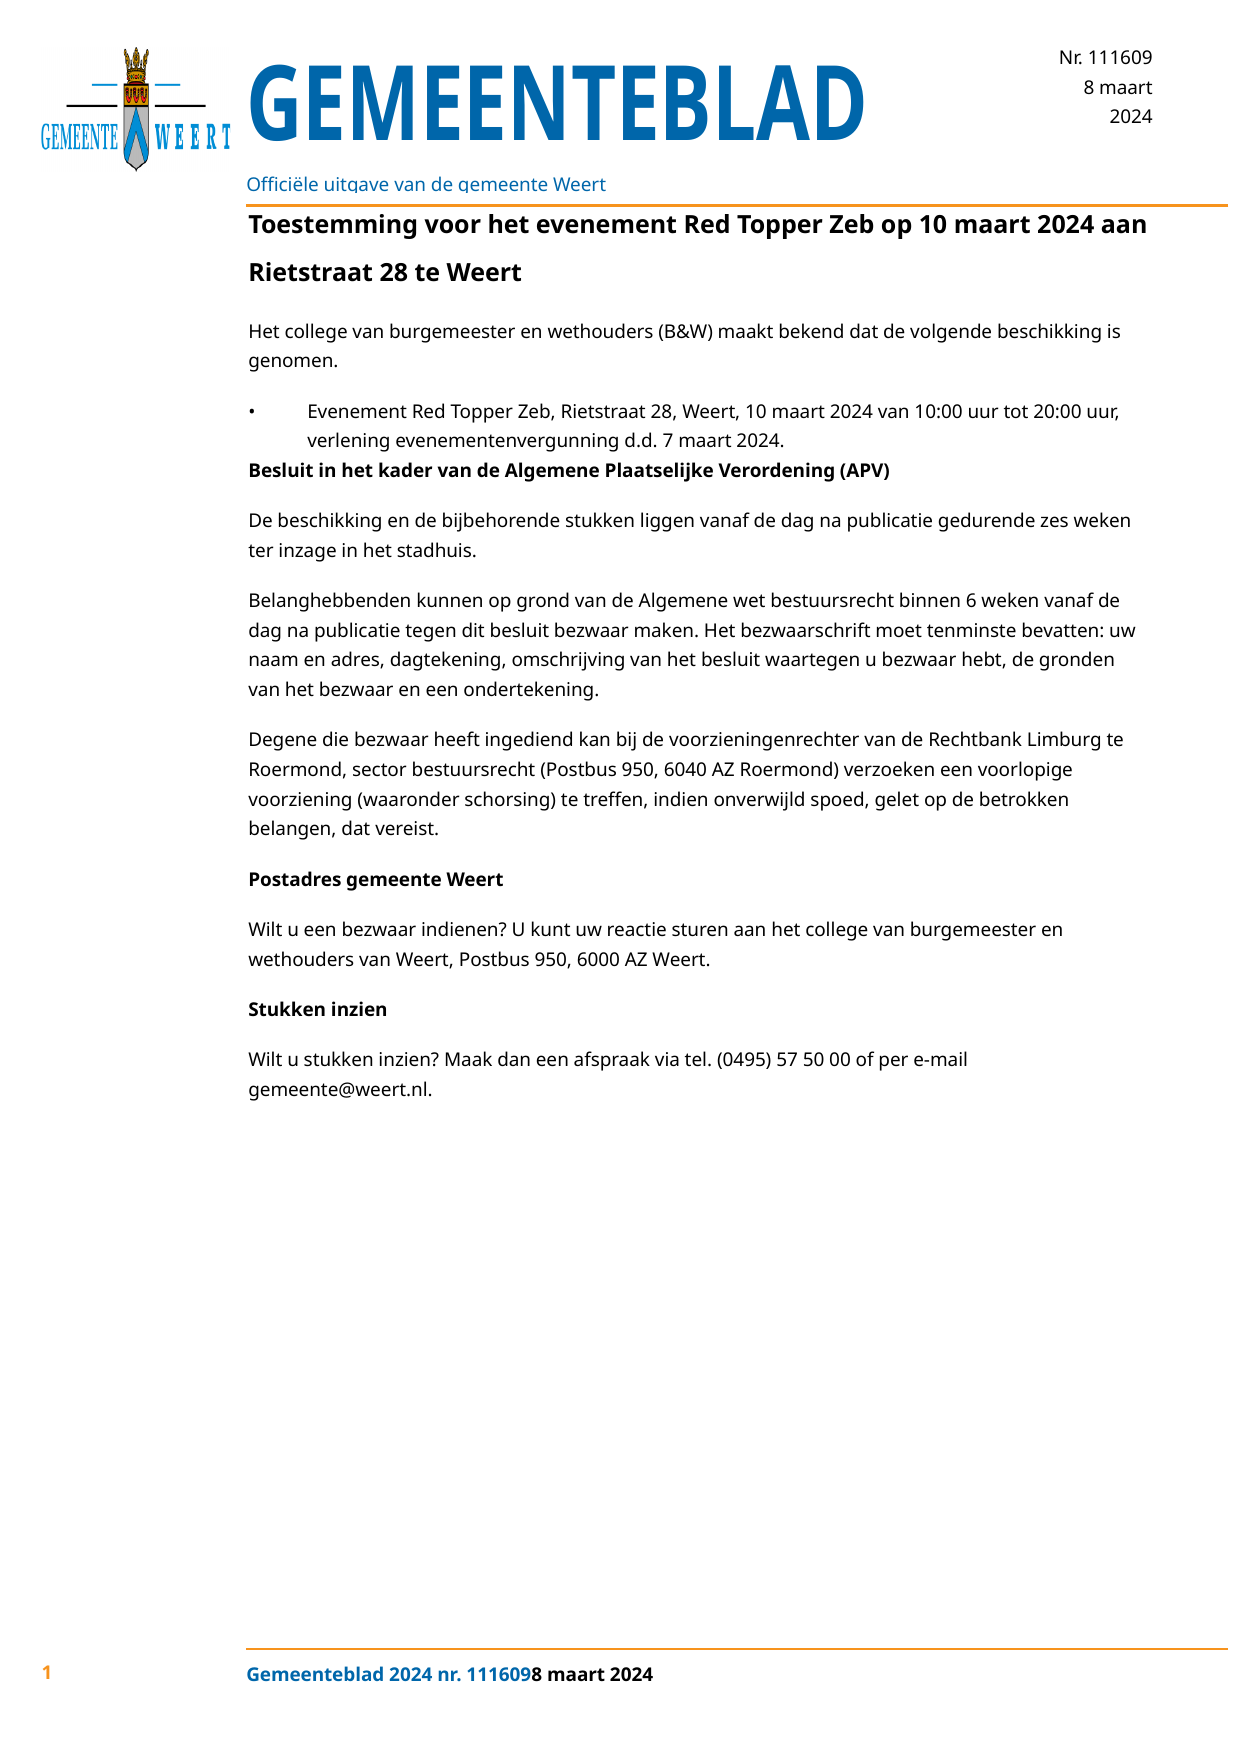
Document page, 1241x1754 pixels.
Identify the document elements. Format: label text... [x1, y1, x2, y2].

text De beschikking en de bijbehorende stukken liggen vanaf de dag na publicatie gedurende zes weken ter inzage in het stadhuis. [248, 507, 1152, 563]
text Wilt u stukken inzien? Maak dan een afspraak via tel. (0495) 57 50 00 of per e-mail gemeente@weert.nl. [248, 1047, 1152, 1102]
list Evenement Red Topper Zeb, Rietstraat 28, Weert, 10 maart 2024 van 10:00 uur tot 20:00 uur, verlening evenementenvergunning d.d. 7 maart 2024. [248, 398, 1152, 453]
text Postadres gemeente Weert [248, 866, 1152, 892]
picture [41, 47, 231, 172]
text Wilt u een bezwaar indienen? U kunt uw reactie sturen aan het college van burgemeester en wethouders van Weert, Postbus 950, 6000 AZ Weert. [248, 916, 1152, 972]
text Toestemming voor het evenement Red Topper Zeb op 10 maart 2024 aan Rietstraat 28 te Weert [248, 207, 1152, 288]
text Belanghebbenden kunnen op grond van de Algemene wet bestuursrecht binnen 6 weken vanaf de dag na publicatie tegen dit besluit bezwaar maken. Het bezwaarschrift moet tenminste bevatten: uw naam en adres, dagtekening, omschrijving van het besluit waartegen u bezwaar hebt, de gronden van het bezwaar en een ondertekening. [248, 587, 1152, 702]
text Besluit in het kader van de Algemene Plaatselijke Verordening (APV) [248, 457, 1152, 483]
text Degene die bezwaar heeft ingediend kan bij de voorzieningenrechter van de Rechtbank Limburg te Roermond, sector bestuursrecht (Postbus 950, 6040 AZ Roermond) verzoeken een voorlopige voorziening (waaronder schorsing) te treffen, indien onverwijld spoed, gelet op de betrokken belangen, dat vereist. [248, 727, 1152, 841]
text Stukken inzien [248, 996, 1152, 1022]
text Het college van burgemeester en wethouders (B&W) maakt bekend dat de volgende beschikking is genomen. [248, 318, 1152, 373]
